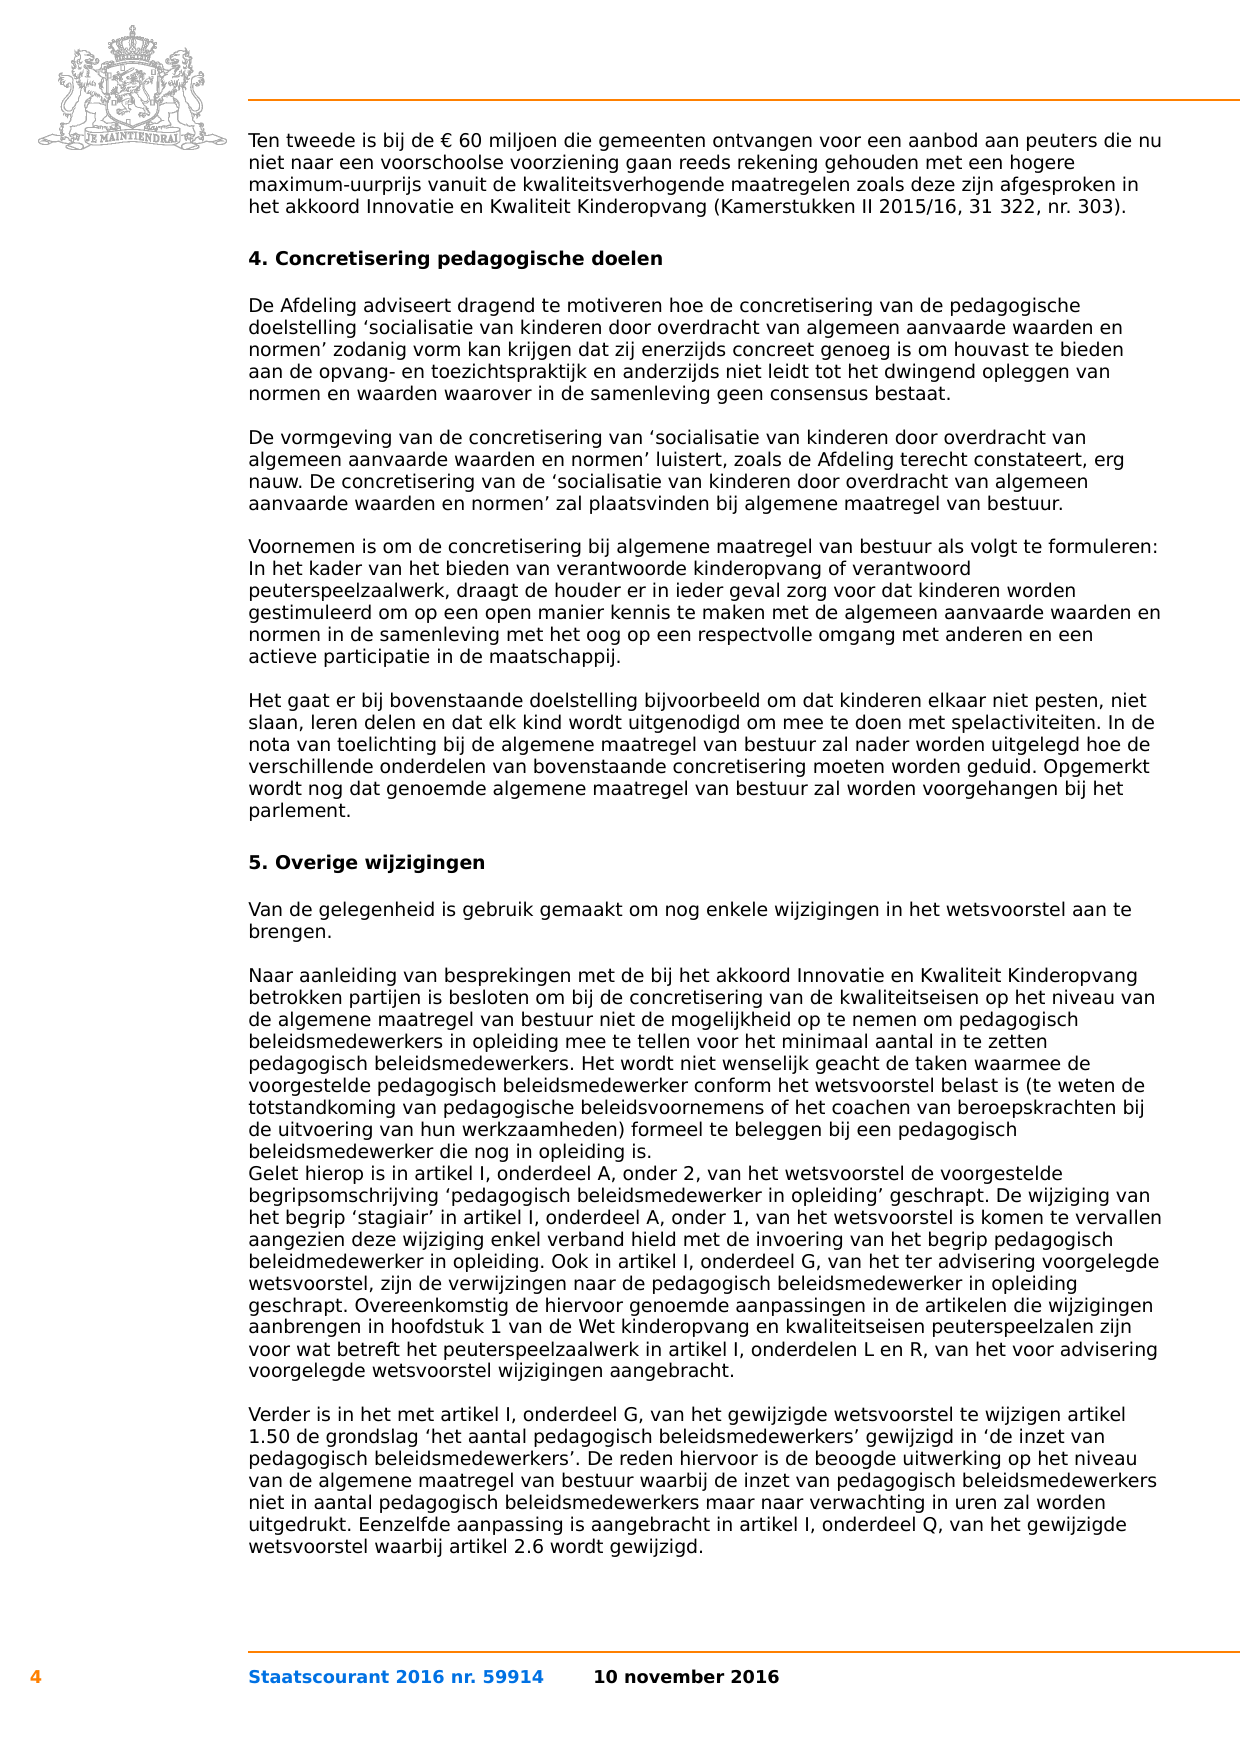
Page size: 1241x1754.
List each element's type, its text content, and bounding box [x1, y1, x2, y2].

picture [38, 25, 227, 150]
text Ten tweede is bij de € 60 miljoen die gemeenten ontvangen voor een aanbod aan peuters die nu niet naar een voorschoolse voorziening gaan reeds rekening gehouden met een hogere maximum-uurprijs vanuit de kwaliteitsverhogende maatregelen zoals deze zijn afgesproken in het akkoord Innovatie en Kwaliteit Kinderopvang (Kamerstukken II 2015/16, 31 322, nr. 303). [248, 130, 1163, 218]
text Gelet hierop is in artikel I, onderdeel A, onder 2, van het wetsvoorstel de voorgestelde begripsomschrijving ‘pedagogisch beleidsmedewerker in opleiding’ geschrapt. De wijziging van het begrip ‘stagiair’ in artikel I, onderdeel A, onder 1, van het wetsvoorstel is komen te vervallen aangezien deze wijziging enkel verband hield met de invoering van het begrip pedagogisch beleidmedewerker in opleiding. Ook in artikel I, onderdeel G, van het ter advisering voorgelegde wetsvoorstel, zijn de verwijzingen naar de pedagogisch beleidsmedewerker in opleiding geschrapt. Overeenkomstig de hiervoor genoemde aanpassingen in de artikelen die wijzigingen aanbrengen in hoofdstuk 1 van de Wet kinderopvang en kwaliteitseisen peuterspeelzalen zijn voor wat betreft het peuterspeelzaalwerk in artikel I, onderdelen L en R, van het voor advisering voorgelegde wetsvoorstel wijzigingen aangebracht. [248, 1163, 1163, 1382]
text Naar aanleiding van besprekingen met de bij het akkoord Innovatie en Kwaliteit Kinderopvang betrokken partijen is besloten om bij de concretisering van de kwaliteitseisen op het niveau van de algemene maatregel van bestuur niet de mogelijkheid op te nemen om pedagogisch beleidsmedewerkers in opleiding mee te tellen voor het minimaal aantal in te zetten pedagogisch beleidsmedewerkers. Het wordt niet wenselijk geacht de taken waarmee de voorgestelde pedagogisch beleidsmedewerker conform het wetsvoorstel belast is (te weten de totstandkoming van pedagogische beleidsvoornemens of het coachen van beroepskrachten bij de uitvoering van hun werkzaamheden) formeel te beleggen bij een pedagogisch beleidsmedewerker die nog in opleiding is. [248, 965, 1163, 1163]
text Voornemen is om de concretisering bij algemene maatregel van bestuur als volgt te formuleren: In het kader van het bieden van verantwoorde kinderopvang of verantwoord peuterspeelzaalwerk, draagt de houder er in ieder geval zorg voor dat kinderen worden gestimuleerd om op een open manier kennis te maken met de algemeen aanvaarde waarden en normen in de samenleving met het oog op een respectvolle omgang met anderen en een actieve participatie in de maatschappij. [248, 536, 1163, 668]
text De vormgeving van de concretisering van ‘socialisatie van kinderen door overdracht van algemeen aanvaarde waarden en normen’ luistert, zoals de Afdeling terecht constateert, erg nauw. De concretisering van de ‘socialisatie van kinderen door overdracht van algemeen aanvaarde waarden en normen’ zal plaatsvinden bij algemene maatregel van bestuur. [248, 427, 1163, 514]
text Van de gelegenheid is gebruik gemaakt om nog enkele wijzigingen in het wetsvoorstel aan te brengen. [248, 899, 1163, 943]
subtitle 4. Concretisering pedagogische doelen [248, 248, 1163, 270]
text Verder is in het met artikel I, onderdeel G, van het gewijzigde wetsvoorstel te wijzigen artikel 1.50 de grondslag ‘het aantal pedagogisch beleidsmedewerkers’ gewijzigd in ‘de inzet van pedagogisch beleidsmedewerkers’. De reden hiervoor is de beoogde uitwerking op het niveau van de algemene maatregel van bestuur waarbij de inzet van pedagogisch beleidsmedewerkers niet in aantal pedagogisch beleidsmedewerkers maar naar verwachting in uren zal worden uitgedrukt. Eenzelfde aanpassing is aangebracht in artikel I, onderdeel Q, van het gewijzigde wetsvoorstel waarbij artikel 2.6 wordt gewijzigd. [248, 1404, 1163, 1558]
text De Afdeling adviseert dragend te motiveren hoe de concretisering van de pedagogische doelstelling ‘socialisatie van kinderen door overdracht van algemeen aanvaarde waarden en normen’ zodanig vorm kan krijgen dat zij enerzijds concreet genoeg is om houvast te bieden aan de opvang- en toezichtspraktijk en anderzijds niet leidt tot het dwingend opleggen van normen en waarden waarover in de samenleving geen consensus bestaat. [248, 295, 1163, 405]
text Het gaat er bij bovenstaande doelstelling bijvoorbeeld om dat kinderen elkaar niet pesten, niet slaan, leren delen en dat elk kind wordt uitgenodigd om mee te doen met spelactiviteiten. In de nota van toelichting bij de algemene maatregel van bestuur zal nader worden uitgelegd hoe de verschillende onderdelen van bovenstaande concretisering moeten worden geduid. Opgemerkt wordt nog dat genoemde algemene maatregel van bestuur zal worden voorgehangen bij het parlement. [248, 690, 1163, 822]
subtitle 5. Overige wijzigingen [248, 852, 1163, 874]
